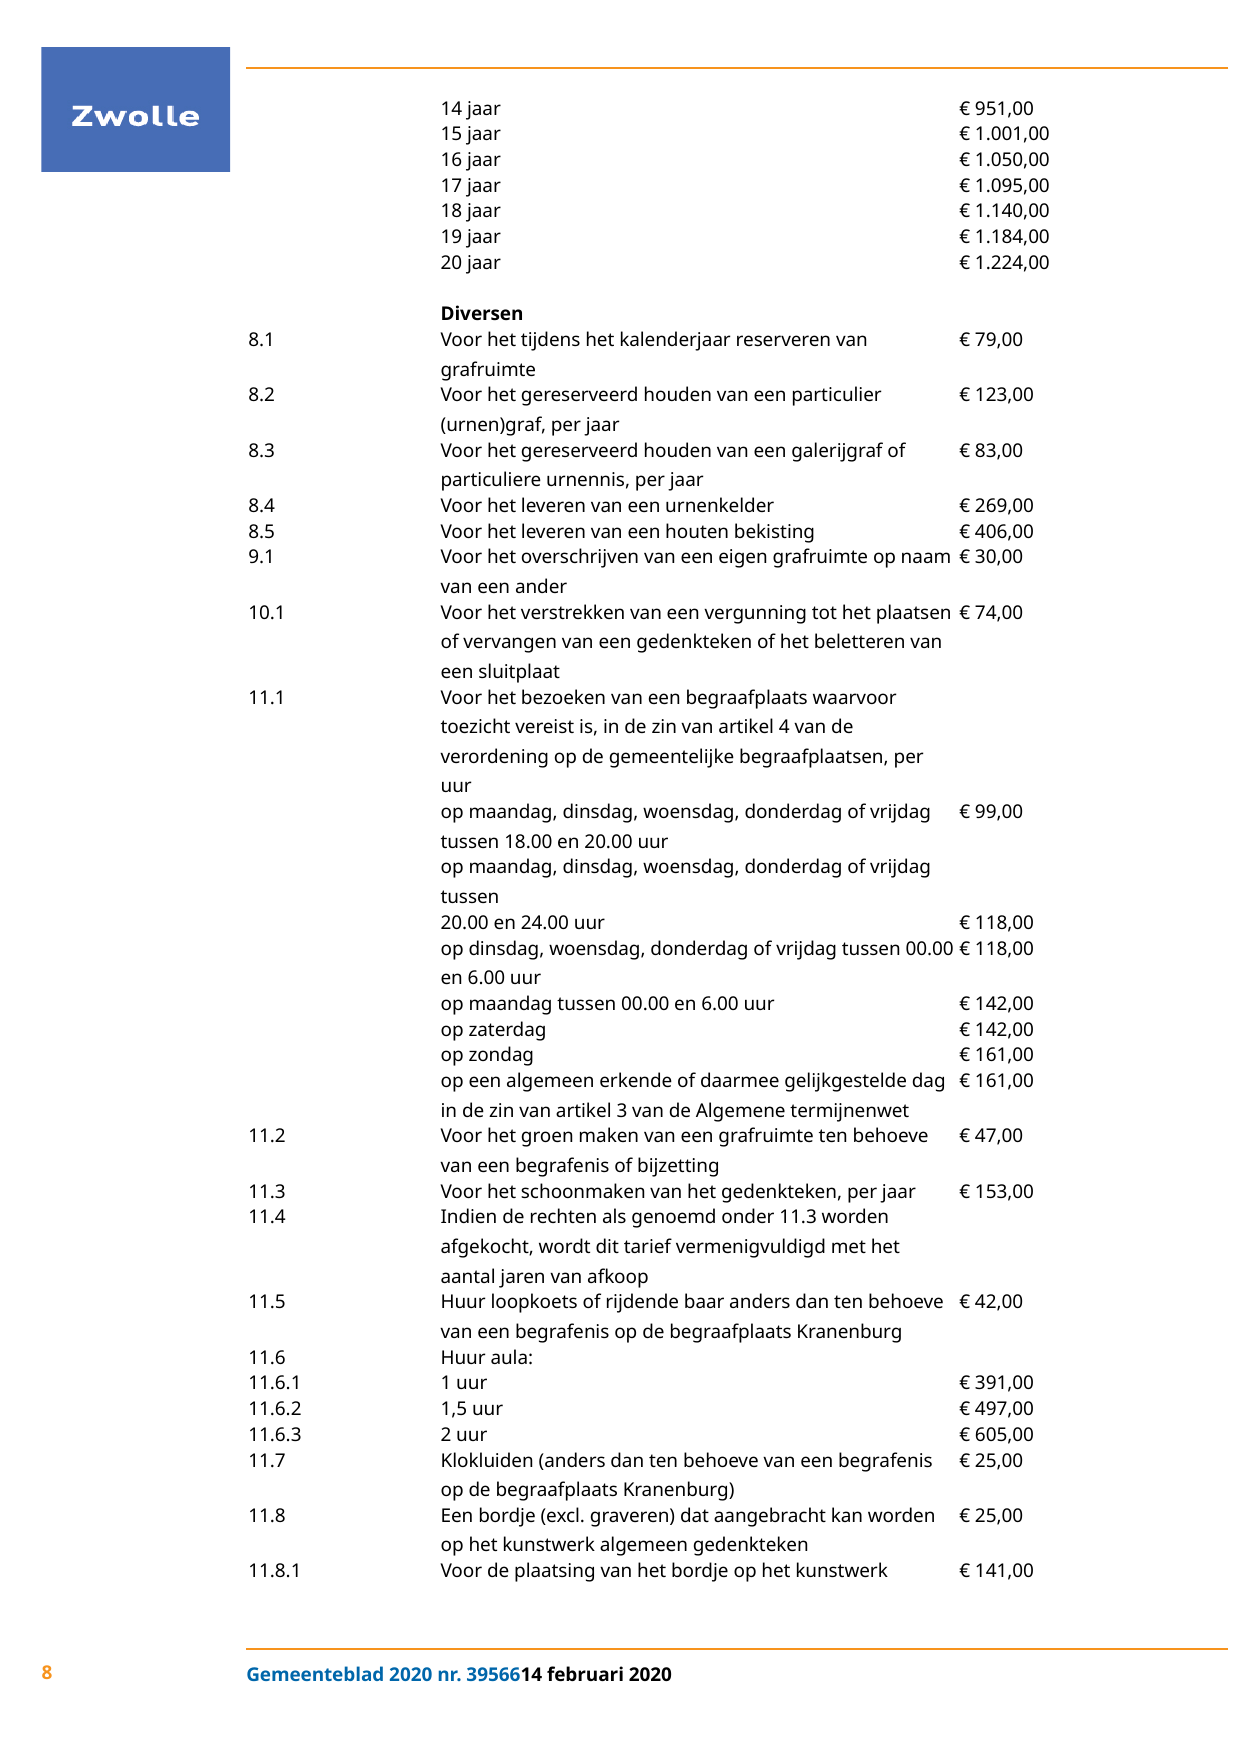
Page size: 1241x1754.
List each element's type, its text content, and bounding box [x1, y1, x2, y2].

table_cell op maandag tussen 00.00 en 6.00 uur [440, 990, 959, 1016]
table_cell € 1.001,00 [959, 121, 1152, 146]
table_cell 11.6.2 [248, 1395, 440, 1421]
table_cell 2 uur [440, 1421, 959, 1447]
table_cell [959, 684, 1152, 798]
table_cell Voor het bezoeken van een begraafplaats waarvoor toezicht vereist is, in de zin van artikel 4 van de verordening op de gemeentelijke begraafplaatsen, per uur [440, 684, 959, 798]
table_cell € 1.140,00 [959, 198, 1152, 223]
table_cell Huur aula: [440, 1344, 959, 1369]
table_cell € 497,00 [959, 1395, 1152, 1421]
table_cell [248, 275, 440, 301]
table_cell Voor het verstrekken van een vergunning tot het plaatsen of vervangen van een gedenkteken of het beletteren van een sluitplaat [440, 599, 959, 684]
table_cell [248, 249, 440, 275]
table_cell € 83,00 [959, 437, 1152, 492]
table_cell 11.5 [248, 1289, 440, 1344]
table_cell 11.7 [248, 1447, 440, 1502]
table_cell 8.3 [248, 437, 440, 492]
table_cell 15 jaar [440, 121, 959, 146]
table_cell [248, 1016, 440, 1042]
table_cell 14 jaar [440, 95, 959, 121]
table_cell 19 jaar [440, 224, 959, 249]
table_cell 18 jaar [440, 198, 959, 223]
table_cell € 42,00 [959, 1289, 1152, 1344]
table_cell op zaterdag [440, 1016, 959, 1042]
table_cell 1 uur [440, 1370, 959, 1395]
table_cell 20.00 en 24.00 uur [440, 909, 959, 935]
table_cell [248, 854, 440, 909]
table_cell 11.3 [248, 1178, 440, 1204]
table_cell [959, 854, 1152, 909]
table_cell op een algemeen erkende of daarmee gelijkgestelde dag in de zin van artikel 3 van de Algemene termijnenwet [440, 1067, 959, 1123]
table_cell € 141,00 [959, 1558, 1152, 1583]
table_cell [248, 146, 440, 172]
table_cell Voor het gereserveerd houden van een particulier (urnen)graf, per jaar [440, 382, 959, 437]
table_cell € 99,00 [959, 799, 1152, 854]
table_cell € 123,00 [959, 382, 1152, 437]
table_cell 8.2 [248, 382, 440, 437]
table_cell [248, 799, 440, 854]
table_cell € 118,00 [959, 935, 1152, 990]
table_cell € 1.184,00 [959, 224, 1152, 249]
table_cell [248, 172, 440, 198]
table_cell 8.4 [248, 492, 440, 518]
table_cell 20 jaar [440, 249, 959, 275]
table_cell [959, 301, 1152, 326]
table_cell Huur loopkoets of rijdende baar anders dan ten behoeve van een begrafenis op de begraafplaats Kranenburg [440, 1289, 959, 1344]
table_cell € 30,00 [959, 544, 1152, 599]
table_cell Voor het groen maken van een grafruimte ten behoeve van een begrafenis of bijzetting [440, 1123, 959, 1178]
table_cell 11.4 [248, 1204, 440, 1288]
table_cell 11.6.3 [248, 1421, 440, 1447]
table_cell Voor het leveren van een urnenkelder [440, 492, 959, 518]
table_cell [248, 909, 440, 935]
table_cell Voor het schoonmaken van het gedenkteken, per jaar [440, 1178, 959, 1204]
table_cell € 269,00 [959, 492, 1152, 518]
table_cell € 74,00 [959, 599, 1152, 684]
table_cell € 47,00 [959, 1123, 1152, 1178]
table_cell Voor het tijdens het kalenderjaar reserveren van grafruimte [440, 326, 959, 382]
table_cell [248, 198, 440, 223]
table_cell [248, 1042, 440, 1067]
table_cell [959, 1344, 1152, 1369]
table_cell 11.2 [248, 1123, 440, 1178]
table_cell Voor het overschrijven van een eigen grafruimte op naam van een ander [440, 544, 959, 599]
table_cell [248, 224, 440, 249]
table_cell 1,5 uur [440, 1395, 959, 1421]
table_cell 11.6 [248, 1344, 440, 1369]
table_cell € 1.224,00 [959, 249, 1152, 275]
table_cell 17 jaar [440, 172, 959, 198]
table_cell Voor het leveren van een houten bekisting [440, 518, 959, 544]
table_cell € 1.050,00 [959, 146, 1152, 172]
table_cell [248, 1067, 440, 1123]
table_cell € 118,00 [959, 909, 1152, 935]
table_cell € 406,00 [959, 518, 1152, 544]
table_cell [248, 935, 440, 990]
table_cell op maandag, dinsdag, woensdag, donderdag of vrijdag tussen [440, 854, 959, 909]
table_cell € 161,00 [959, 1067, 1152, 1123]
table_cell € 79,00 [959, 326, 1152, 382]
table_cell op dinsdag, woensdag, donderdag of vrijdag tussen 00.00 en 6.00 uur [440, 935, 959, 990]
table_cell 10.1 [248, 599, 440, 684]
table_cell € 142,00 [959, 990, 1152, 1016]
table_cell 11.1 [248, 684, 440, 798]
table_cell Voor de plaatsing van het bordje op het kunstwerk [440, 1558, 959, 1583]
picture [41, 47, 231, 172]
table_cell € 951,00 [959, 95, 1152, 121]
table_cell 8.1 [248, 326, 440, 382]
table_cell € 25,00 [959, 1502, 1152, 1557]
table_cell [959, 1204, 1152, 1288]
table_cell 11.6.1 [248, 1370, 440, 1395]
table_cell Voor het gereserveerd houden van een galerijgraf of particuliere urnennis, per jaar [440, 437, 959, 492]
table_cell 11.8 [248, 1502, 440, 1557]
table_cell € 153,00 [959, 1178, 1152, 1204]
table_cell [248, 121, 440, 146]
table_cell [440, 275, 959, 301]
table_cell 8.5 [248, 518, 440, 544]
table_cell € 142,00 [959, 1016, 1152, 1042]
table_cell [248, 95, 440, 121]
table_cell 9.1 [248, 544, 440, 599]
table_cell 11.8.1 [248, 1558, 440, 1583]
table_cell [248, 990, 440, 1016]
table_cell Indien de rechten als genoemd onder 11.3 worden afgekocht, wordt dit tarief vermenigvuldigd met het aantal jaren van afkoop [440, 1204, 959, 1288]
table_cell € 391,00 [959, 1370, 1152, 1395]
table_cell € 25,00 [959, 1447, 1152, 1502]
table_cell € 161,00 [959, 1042, 1152, 1067]
table_cell Een bordje (excl. graveren) dat aangebracht kan worden op het kunstwerk algemeen gedenkteken [440, 1502, 959, 1557]
table_cell [959, 275, 1152, 301]
table_cell 16 jaar [440, 146, 959, 172]
table_cell € 605,00 [959, 1421, 1152, 1447]
table_cell Klokluiden (anders dan ten behoeve van een begrafenis op de begraafplaats Kranenburg) [440, 1447, 959, 1502]
table_cell op zondag [440, 1042, 959, 1067]
table_cell [248, 301, 440, 326]
table_cell € 1.095,00 [959, 172, 1152, 198]
table_cell Diversen [440, 301, 959, 326]
table_cell op maandag, dinsdag, woensdag, donderdag of vrijdag tussen 18.00 en 20.00 uur [440, 799, 959, 854]
